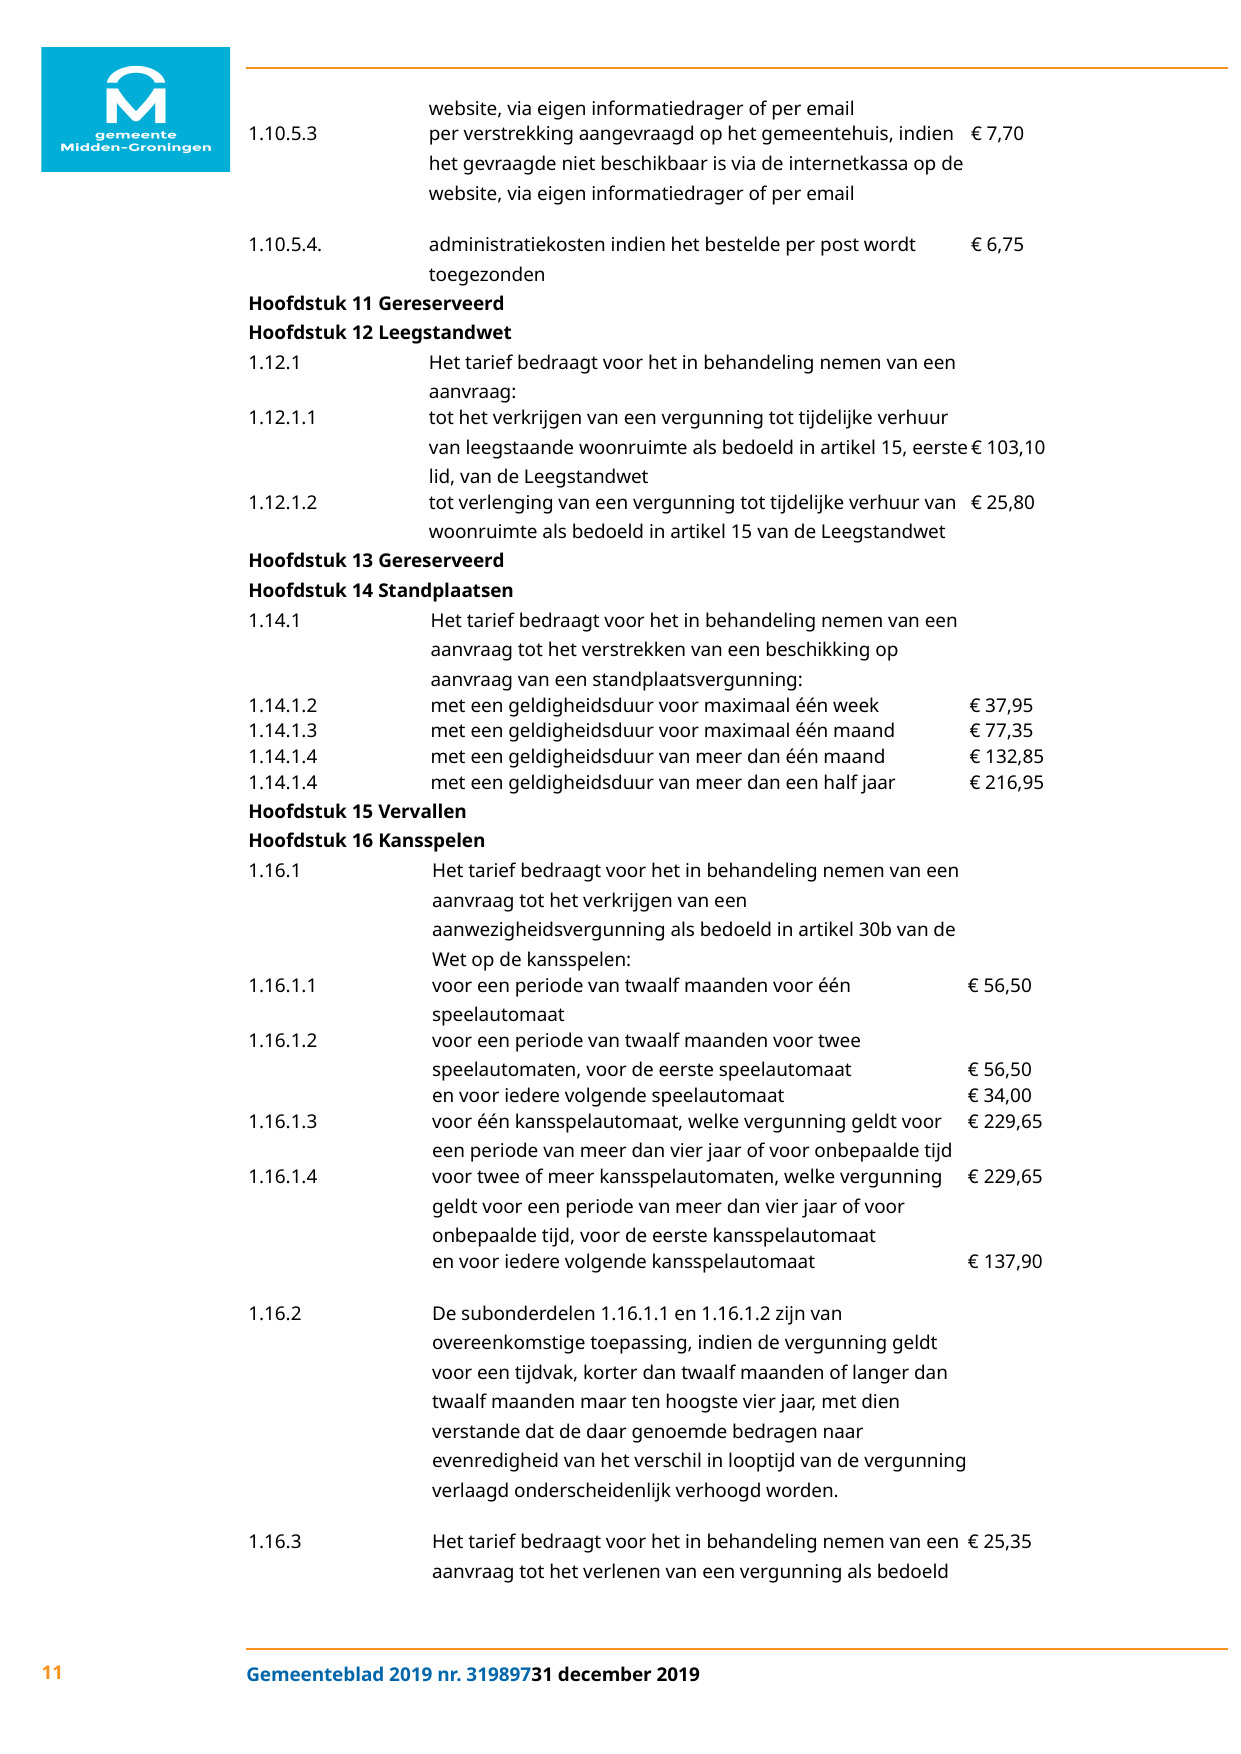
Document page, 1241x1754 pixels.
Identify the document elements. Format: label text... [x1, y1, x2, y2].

table_header [969, 607, 1152, 692]
table_cell De subonderdelen 1.16.1.1 en 1.16.1.2 zijn van overeenkomstige toepassing, indien de vergunning geldt voor een tijdvak, korter dan twaalf maanden of langer dan twaalf maanden maar ten hoogste vier jaar, met dien verstande dat de daar genoemde bedragen naar evenredigheid van het verschil in looptijd van de vergunning verlaagd onderscheidenlijk verhoogd worden. [432, 1300, 968, 1503]
table_cell 1.14.1.2 [248, 692, 430, 718]
table_cell 1.16.1.2 [248, 1027, 432, 1082]
table_cell [248, 205, 429, 231]
table_header Het tarief bedraagt voor het in behandeling nemen van een aanvraag tot het verkrijgen van een aanwezigheidsvergunning als bedoeld in artikel 30b van de Wet op de kansspelen: [432, 857, 968, 972]
table_cell € 56,50 [968, 1027, 1152, 1082]
table_cell € 132,85 [969, 743, 1152, 769]
table_cell met een geldigheidsduur voor maximaal één week [430, 692, 969, 718]
table_cell € 25,35 [968, 1529, 1152, 1584]
table_cell [968, 1503, 1152, 1529]
table_header Het tarief bedraagt voor het in behandeling nemen van een aanvraag tot het verstrekken van een beschikking op aanvraag van een standplaatsvergunning: [430, 607, 969, 692]
table_cell [971, 95, 1152, 121]
table_cell € 77,35 [969, 718, 1152, 743]
table_cell 1.10.5.4. [248, 231, 429, 286]
table_cell € 25,80 [971, 489, 1152, 544]
table_cell 1.16.3 [248, 1529, 432, 1584]
text Hoofdstuk 11 Gereserveerd [248, 290, 1152, 315]
table_cell [971, 205, 1152, 231]
table_header 1.16.1 [248, 857, 432, 972]
table_cell 1.16.1.3 [248, 1108, 432, 1163]
table_cell en voor iedere volgende kansspelautomaat [432, 1248, 968, 1274]
table_cell € 37,95 [969, 692, 1152, 718]
picture [184, 146, 190, 153]
text Hoofdstuk 12 Leegstandwet [248, 319, 1152, 345]
table_cell € 7,70 [971, 121, 1152, 205]
text Hoofdstuk 14 Standplaatsen [248, 577, 1152, 603]
table_cell 1.14.1.3 [248, 718, 430, 743]
table_cell 1.14.1.4 [248, 769, 430, 795]
table_cell € 137,90 [968, 1248, 1152, 1274]
table_cell 1.16.1.4 [248, 1164, 432, 1248]
table_cell [968, 1300, 1152, 1503]
table_cell [432, 1274, 968, 1300]
table_cell 1.16.2 [248, 1300, 432, 1503]
table_cell voor een periode van twaalf maanden voor één speelautomaat [432, 972, 968, 1027]
table_cell € 56,50 [968, 972, 1152, 1027]
picture [107, 89, 165, 122]
table_cell en voor iedere volgende speelautomaat [432, 1083, 968, 1108]
table_cell per verstrekking aangevraagd op het gemeentehuis, indien het gevraagde niet beschikbaar is via de internetkassa op de website, via eigen informatiedrager of per email [429, 121, 971, 205]
table_cell [248, 1083, 432, 1108]
table_cell € 216,95 [969, 769, 1152, 795]
text Hoofdstuk 16 Kansspelen [248, 828, 1152, 853]
table_cell [429, 205, 971, 231]
picture [108, 66, 164, 82]
table_header [971, 349, 1152, 404]
table_cell 1.12.1.2 [248, 489, 429, 544]
table_cell € 34,00 [968, 1083, 1152, 1108]
table_header 1.12.1 [248, 349, 429, 404]
table_cell met een geldigheidsduur van meer dan één maand [430, 743, 969, 769]
table_cell voor een periode van twaalf maanden voor twee speelautomaten, voor de eerste speelautomaat [432, 1027, 968, 1082]
table_cell met een geldigheidsduur van meer dan een half jaar [430, 769, 969, 795]
table_cell 1.16.1.1 [248, 972, 432, 1027]
table_cell € 6,75 [971, 231, 1152, 286]
table_header [968, 857, 1152, 972]
table_header Het tarief bedraagt voor het in behandeling nemen van een aanvraag: [429, 349, 971, 404]
table_cell [248, 1503, 432, 1529]
table_cell [248, 95, 429, 121]
table_cell 1.14.1.4 [248, 743, 430, 769]
table_cell 1.12.1.1 [248, 404, 429, 489]
text Hoofdstuk 13 Gereserveerd [248, 548, 1152, 573]
table_cell website, via eigen informatiedrager of per email [429, 95, 971, 121]
table_cell € 229,65 [968, 1164, 1152, 1248]
table_cell voor één kansspelautomaat, welke vergunning geldt voor een periode van meer dan vier jaar of voor onbepaalde tijd [432, 1108, 968, 1163]
table_cell € 103,10 [971, 404, 1152, 489]
table_cell [248, 1274, 432, 1300]
table_cell met een geldigheidsduur voor maximaal één maand [430, 718, 969, 743]
table_cell [432, 1503, 968, 1529]
table_cell Het tarief bedraagt voor het in behandeling nemen van een aanvraag tot het verlenen van een vergunning als bedoeld [432, 1529, 968, 1584]
table_cell voor twee of meer kansspelautomaten, welke vergunning geldt voor een periode van meer dan vier jaar of voor onbepaalde tijd, voor de eerste kansspelautomaat [432, 1164, 968, 1248]
table_cell € 229,65 [968, 1108, 1152, 1163]
table_cell tot het verkrijgen van een vergunning tot tijdelijke verhuur van leegstaande woonruimte als bedoeld in artikel 15, eerste lid, van de Leegstandwet [429, 404, 971, 489]
table_cell administratiekosten indien het bestelde per post wordt toegezonden [429, 231, 971, 286]
table_header 1.14.1 [248, 607, 430, 692]
text Hoofdstuk 15 Vervallen [248, 798, 1152, 824]
table_cell [968, 1274, 1152, 1300]
table_cell [248, 1248, 432, 1274]
table_cell 1.10.5.3 [248, 121, 429, 205]
table_cell tot verlenging van een vergunning tot tijdelijke verhuur van woonruimte als bedoeld in artikel 15 van de Leegstandwet [429, 489, 971, 544]
